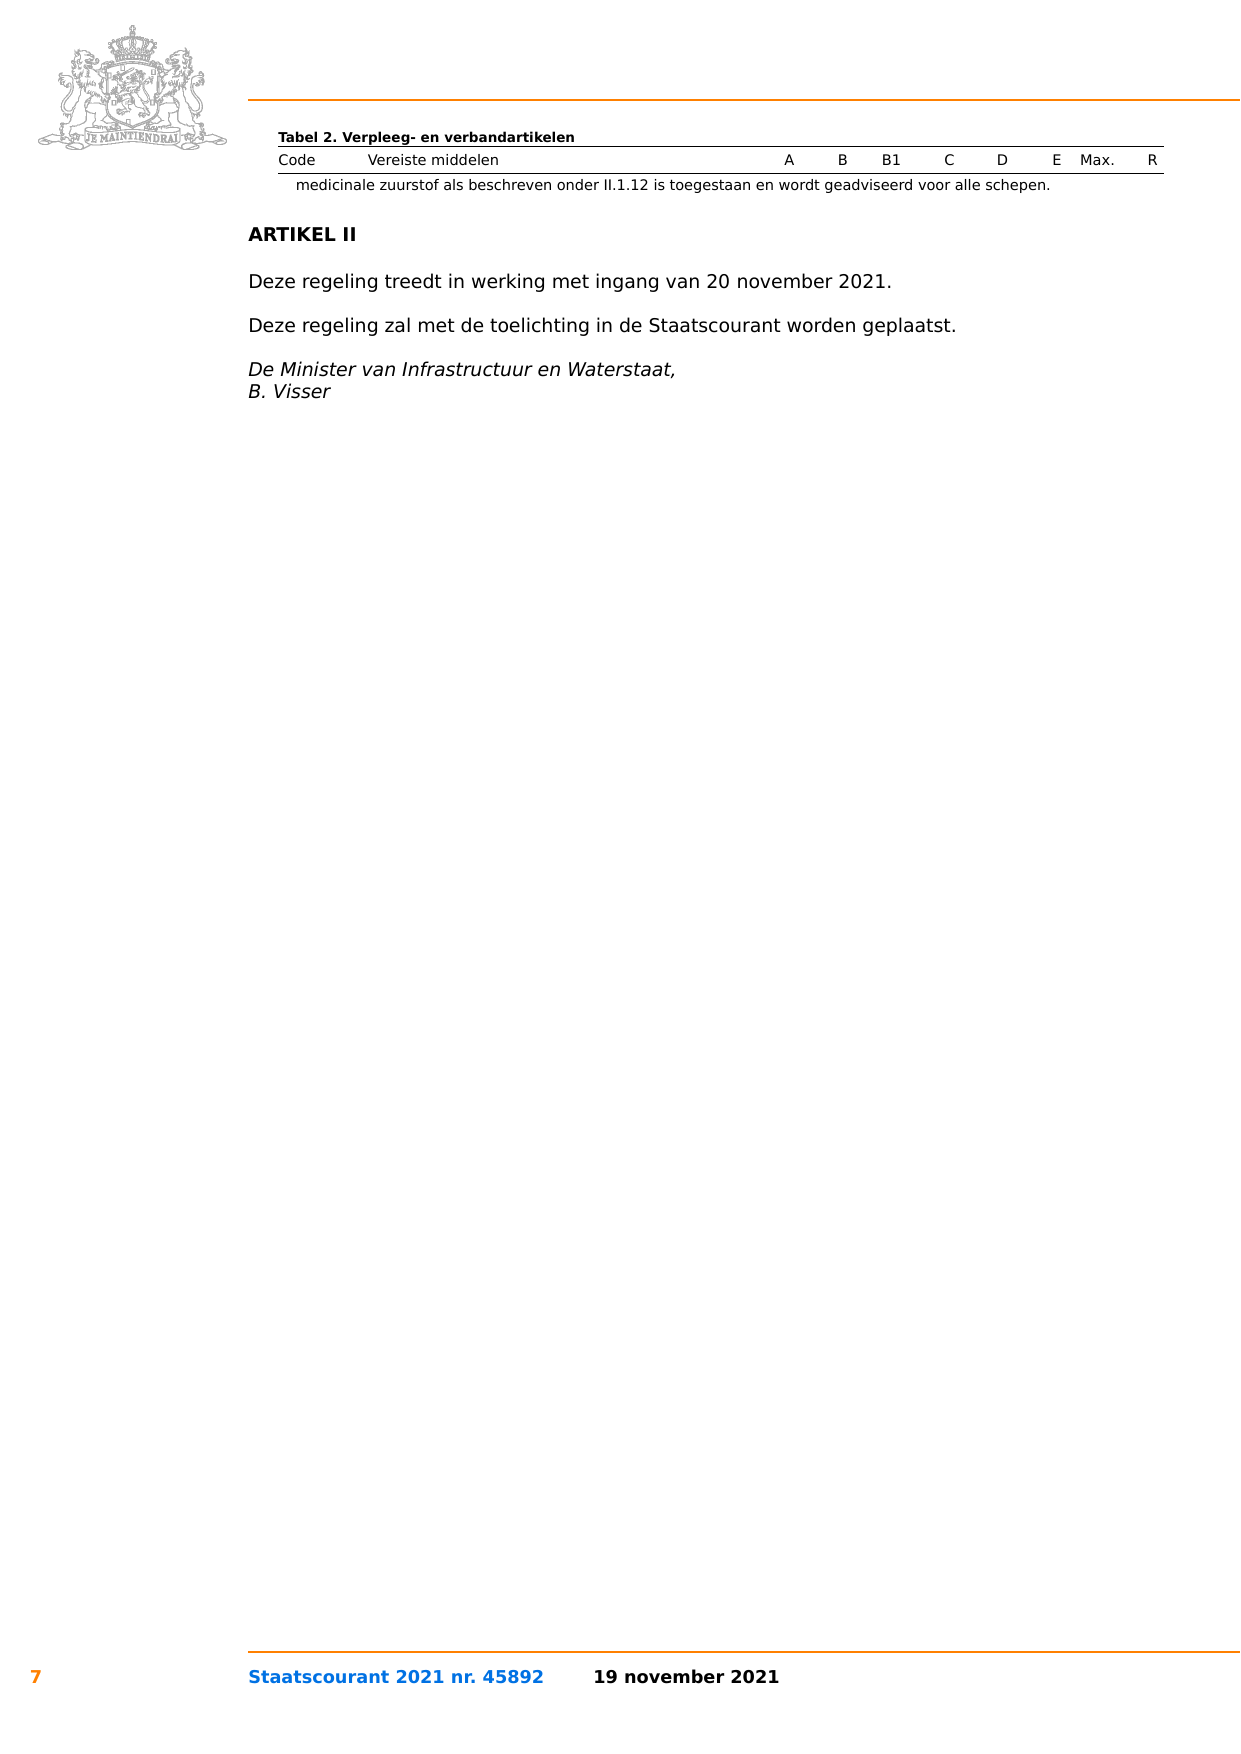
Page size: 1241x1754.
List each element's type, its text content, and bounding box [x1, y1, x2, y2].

table_cell B1 [854, 147, 907, 173]
subtitle ARTIKEL II [248, 224, 1163, 246]
text Deze regeling zal met de toelichting in de Staatscourant worden geplaatst. [248, 315, 1163, 337]
table_cell A [747, 147, 800, 173]
table_cell Vereiste middelen [362, 147, 747, 173]
table_cell D [960, 147, 1014, 173]
table_cell R [1121, 147, 1163, 173]
table_cell Max. [1067, 147, 1121, 173]
table_cell C [907, 147, 960, 173]
table_header Tabel 2. Verpleeg- en verbandartikelen [278, 130, 1163, 146]
table_cell B [800, 147, 853, 173]
picture [38, 25, 227, 150]
table_cell medicinale zuurstof als beschreven onder II.1.12 is toegestaan en wordt geadviseerd voor alle schepen. [278, 174, 1163, 194]
text Deze regeling treedt in werking met ingang van 20 november 2021. [248, 271, 1163, 293]
text De Minister van Infrastructuur en Waterstaat, B. Visser [248, 358, 1163, 402]
table_cell Code [278, 147, 362, 173]
table_cell E [1014, 147, 1067, 173]
